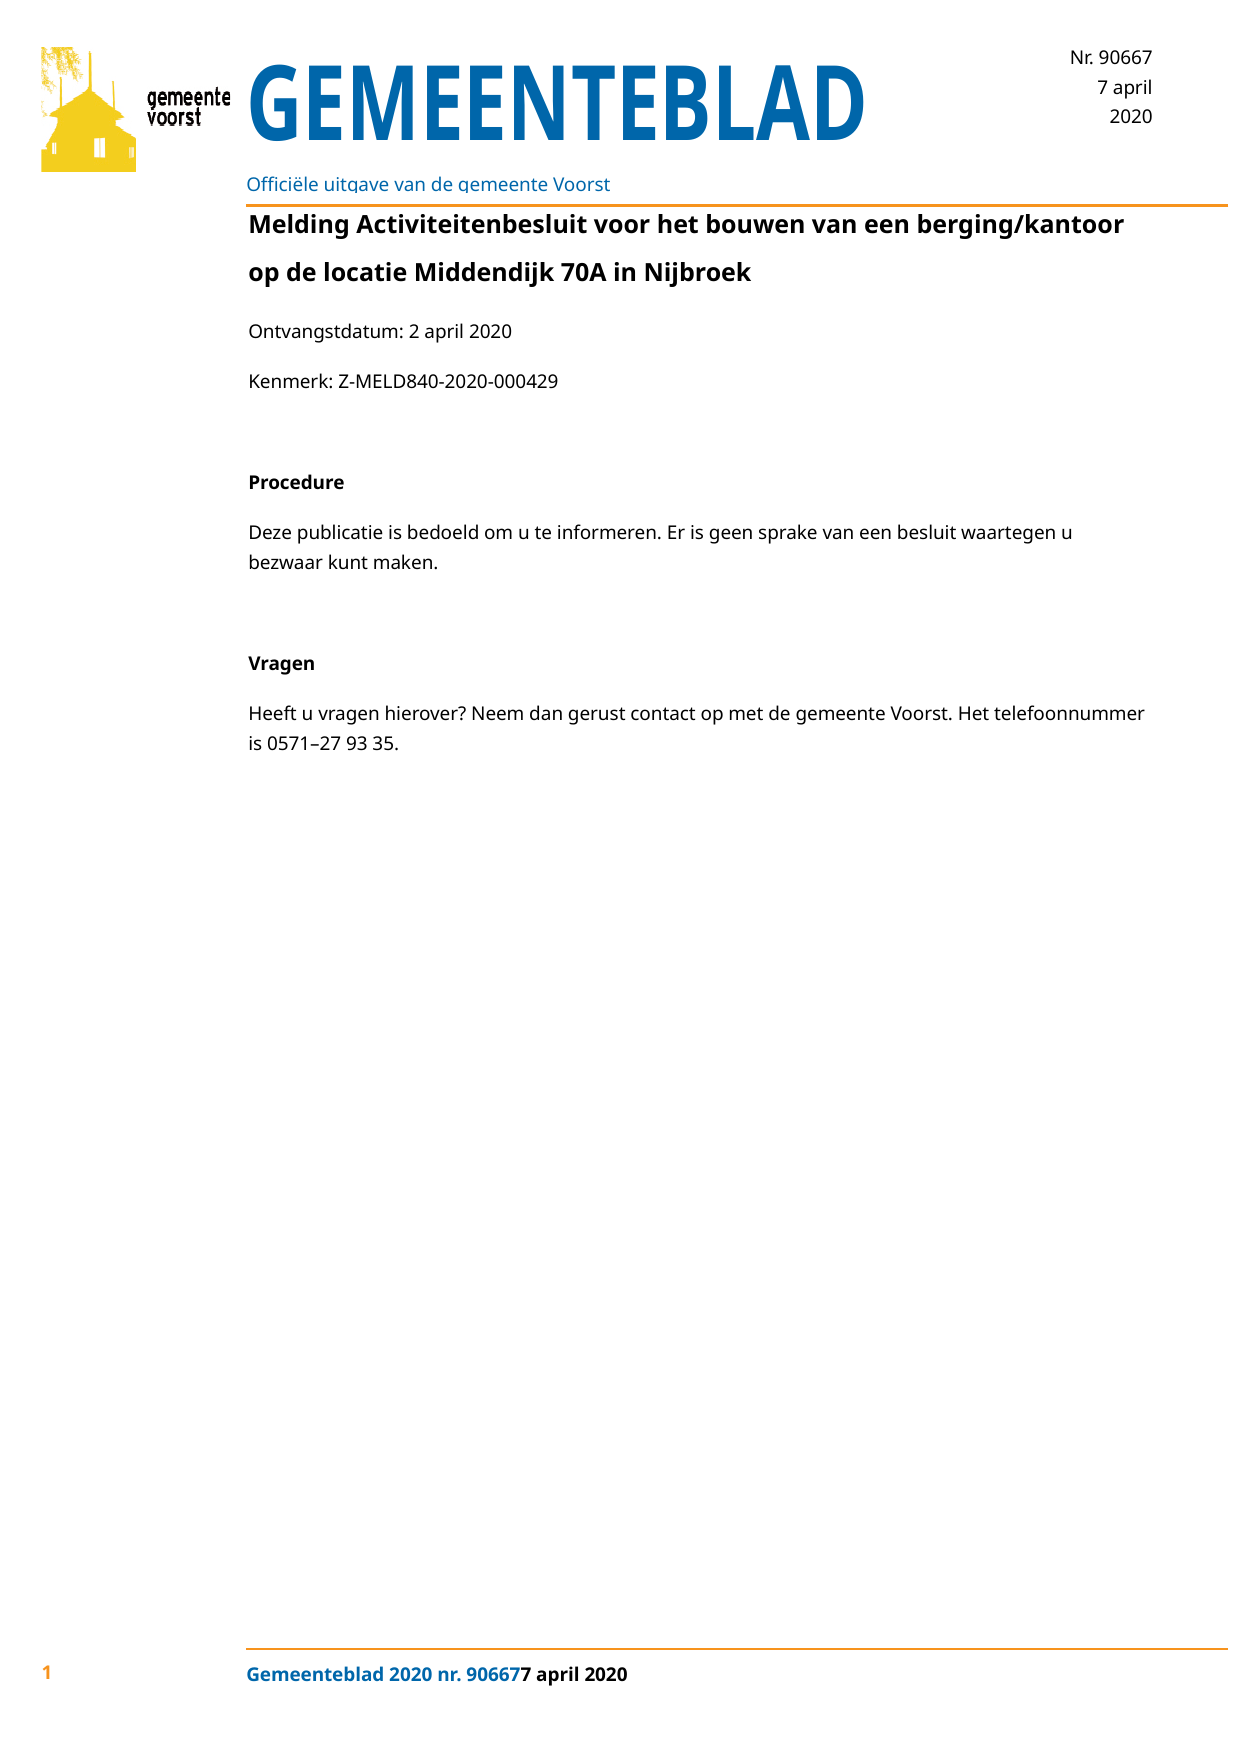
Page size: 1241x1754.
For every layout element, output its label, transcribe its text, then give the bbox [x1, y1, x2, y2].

text Kenmerk: Z-MELD840-2020-000429 [248, 368, 1152, 394]
text Deze publicatie is bedoeld om u te informeren. Er is geen sprake van een besluit waartegen u bezwaar kunt maken. [248, 519, 1152, 575]
text Heeft u vragen hierover? Neem dan gerust contact op met de gemeente Voorst. Het telefoonnummer is 0571–27 93 35. [248, 700, 1152, 756]
text Melding Activiteitenbesluit voor het bouwen van een berging/kantoor op de locatie Middendijk 70A in Nijbroek [248, 207, 1152, 288]
text Procedure [248, 469, 1152, 495]
picture [41, 47, 231, 172]
text Ontvangstdatum: 2 april 2020 [248, 318, 1152, 344]
text Vragen [248, 650, 1152, 676]
